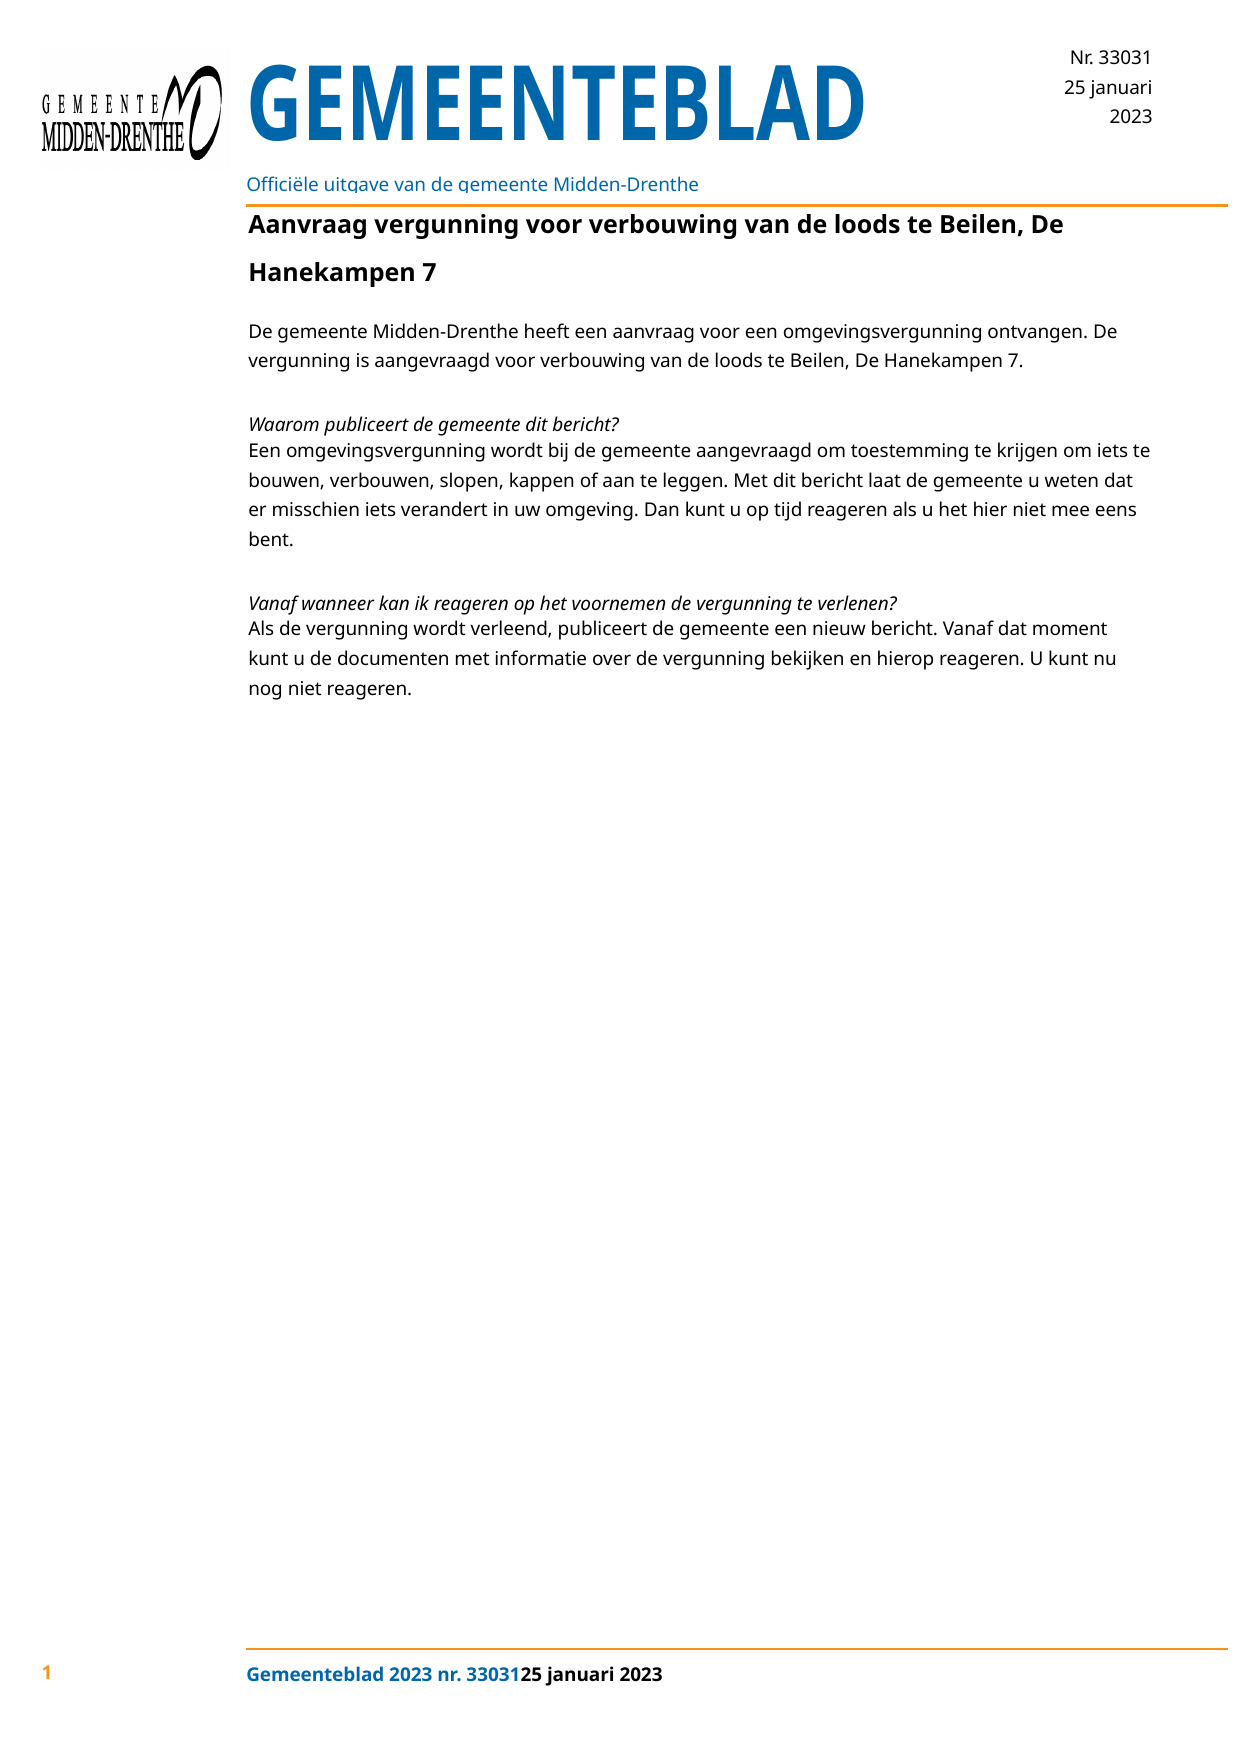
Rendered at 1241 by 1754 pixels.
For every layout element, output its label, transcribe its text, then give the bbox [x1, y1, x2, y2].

text Een omgevingsvergunning wordt bij de gemeente aangevraagd om toestemming te krijgen om iets te bouwen, verbouwen, slopen, kappen of aan te leggen. Met dit bericht laat de gemeente u weten dat er misschien iets verandert in uw omgeving. Dan kunt u op tijd reageren als u het hier niet mee eens bent. [248, 437, 1152, 552]
text Waarom publiceert de gemeente dit bericht? [248, 411, 1152, 437]
picture [41, 47, 231, 172]
text Aanvraag vergunning voor verbouwing van de loods te Beilen, De Hanekampen 7 [248, 207, 1152, 288]
text De gemeente Midden-Drenthe heeft een aanvraag voor een omgevingsvergunning ontvangen. De vergunning is aangevraagd voor verbouwing van de loods te Beilen, De Hanekampen 7. [248, 318, 1152, 373]
text Vanaf wanneer kan ik reageren op het voornemen de vergunning te verlenen? [248, 590, 1152, 616]
text Als de vergunning wordt verleend, publiceert de gemeente een nieuw bericht. Vanaf dat moment kunt u de documenten met informatie over de vergunning bekijken en hierop reageren. U kunt nu nog niet reageren. [248, 616, 1152, 701]
